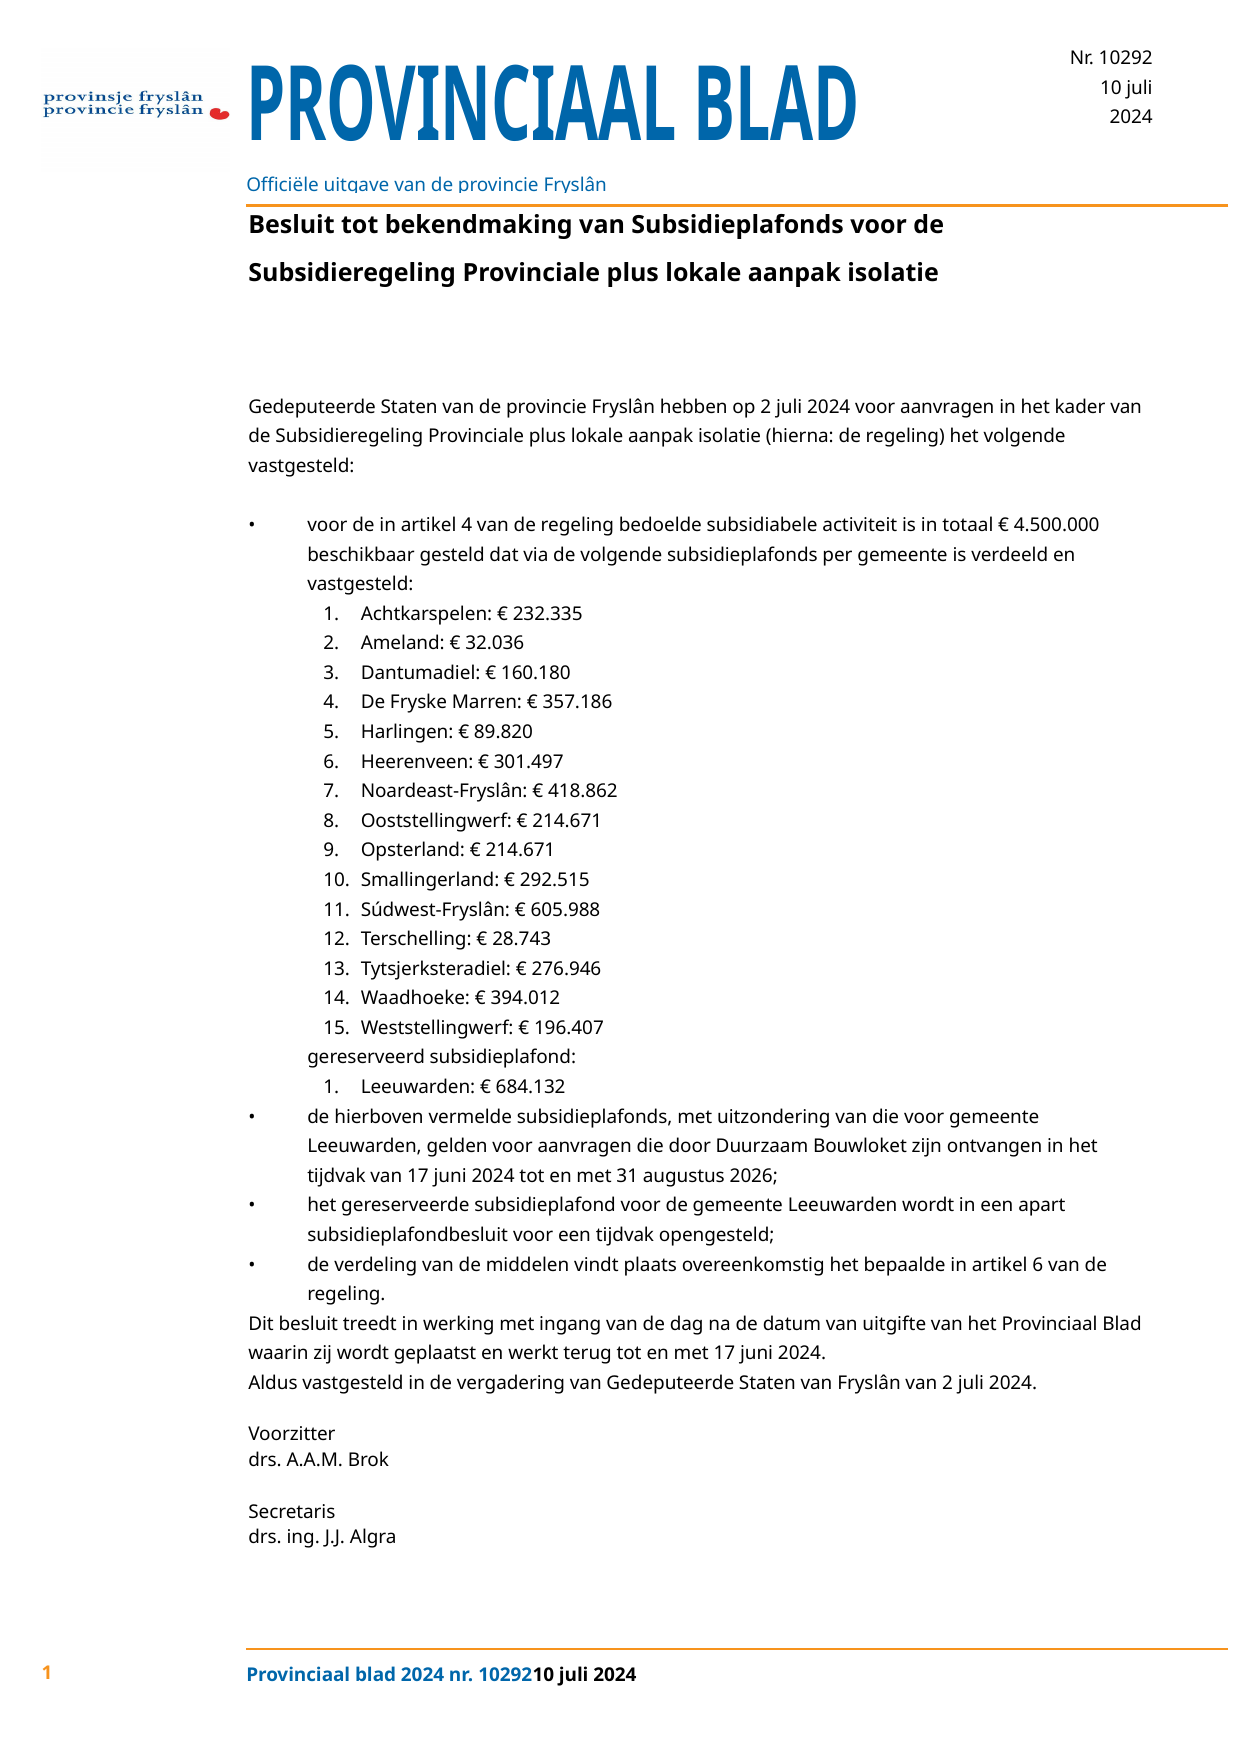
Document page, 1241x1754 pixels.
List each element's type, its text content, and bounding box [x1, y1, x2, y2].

text Besluit tot bekendmaking van Subsidieplafonds voor de Subsidieregeling Provinciale plus lokale aanpak isolatie [248, 207, 1152, 288]
text drs. A.A.M. Brok [248, 1446, 1152, 1472]
list Waadhoeke: € 394.012 [323, 984, 1152, 1010]
list Heerenveen: € 301.497 [323, 748, 1152, 774]
text Secretaris [248, 1498, 1152, 1523]
text Dit besluit treedt in werking met ingang van de dag na de datum van uitgifte van het Provinciaal Blad waarin zij wordt geplaatst en werkt terug tot en met 17 juni 2024. [248, 1310, 1152, 1365]
list voor de in artikel 4 van de regeling bedoelde subsidiabele activiteit is in totaal € 4.500.000 beschikbaar gesteld dat via de volgende subsidieplafonds per gemeente is verdeeld en vastgesteld: [248, 511, 1152, 596]
text drs. ing. J.J. Algra [248, 1523, 1152, 1549]
list Smallingerland: € 292.515 [323, 866, 1152, 892]
list gereserveerd subsidieplafond: [248, 1044, 1152, 1069]
list Súdwest-Fryslân: € 605.988 [323, 896, 1152, 922]
list Terschelling: € 28.743 [323, 925, 1152, 951]
list Weststellingwerf: € 196.407 [323, 1014, 1152, 1040]
list Noardeast-Fryslân: € 418.862 [323, 777, 1152, 803]
list De Fryske Marren: € 357.186 [323, 689, 1152, 714]
picture [41, 47, 231, 172]
list de hierboven vermelde subsidieplafonds, met uitzondering van die voor gemeente Leeuwarden, gelden voor aanvragen die door Duurzaam Bouwloket zijn ontvangen in het tijdvak van 17 juni 2024 tot en met 31 augustus 2026; [248, 1103, 1152, 1188]
list Tytsjerksteradiel: € 276.946 [323, 955, 1152, 981]
list de verdeling van de middelen vindt plaats overeenkomstig het bepaalde in artikel 6 van de regeling. [248, 1251, 1152, 1306]
list Dantumadiel: € 160.180 [323, 659, 1152, 685]
text Gedeputeerde Staten van de provincie Fryslân hebben op 2 juli 2024 voor aanvragen in het kader van de Subsidieregeling Provinciale plus lokale aanpak isolatie (hierna: de regeling) het volgende vastgesteld: [248, 393, 1152, 478]
text Voorzitter [248, 1421, 1152, 1446]
list Ooststellingwerf: € 214.671 [323, 807, 1152, 833]
text Aldus vastgesteld in de vergadering van Gedeputeerde Staten van Fryslân van 2 juli 2024. [248, 1369, 1152, 1395]
list Ameland: € 32.036 [323, 629, 1152, 655]
list Leeuwarden: € 684.132 [323, 1073, 1152, 1099]
list Achtkarspelen: € 232.335 [323, 600, 1152, 626]
list het gereserveerde subsidieplafond voor de gemeente Leeuwarden wordt in een apart subsidieplafondbesluit voor een tijdvak opengesteld; [248, 1192, 1152, 1247]
list Opsterland: € 214.671 [323, 837, 1152, 862]
list Harlingen: € 89.820 [323, 718, 1152, 744]
